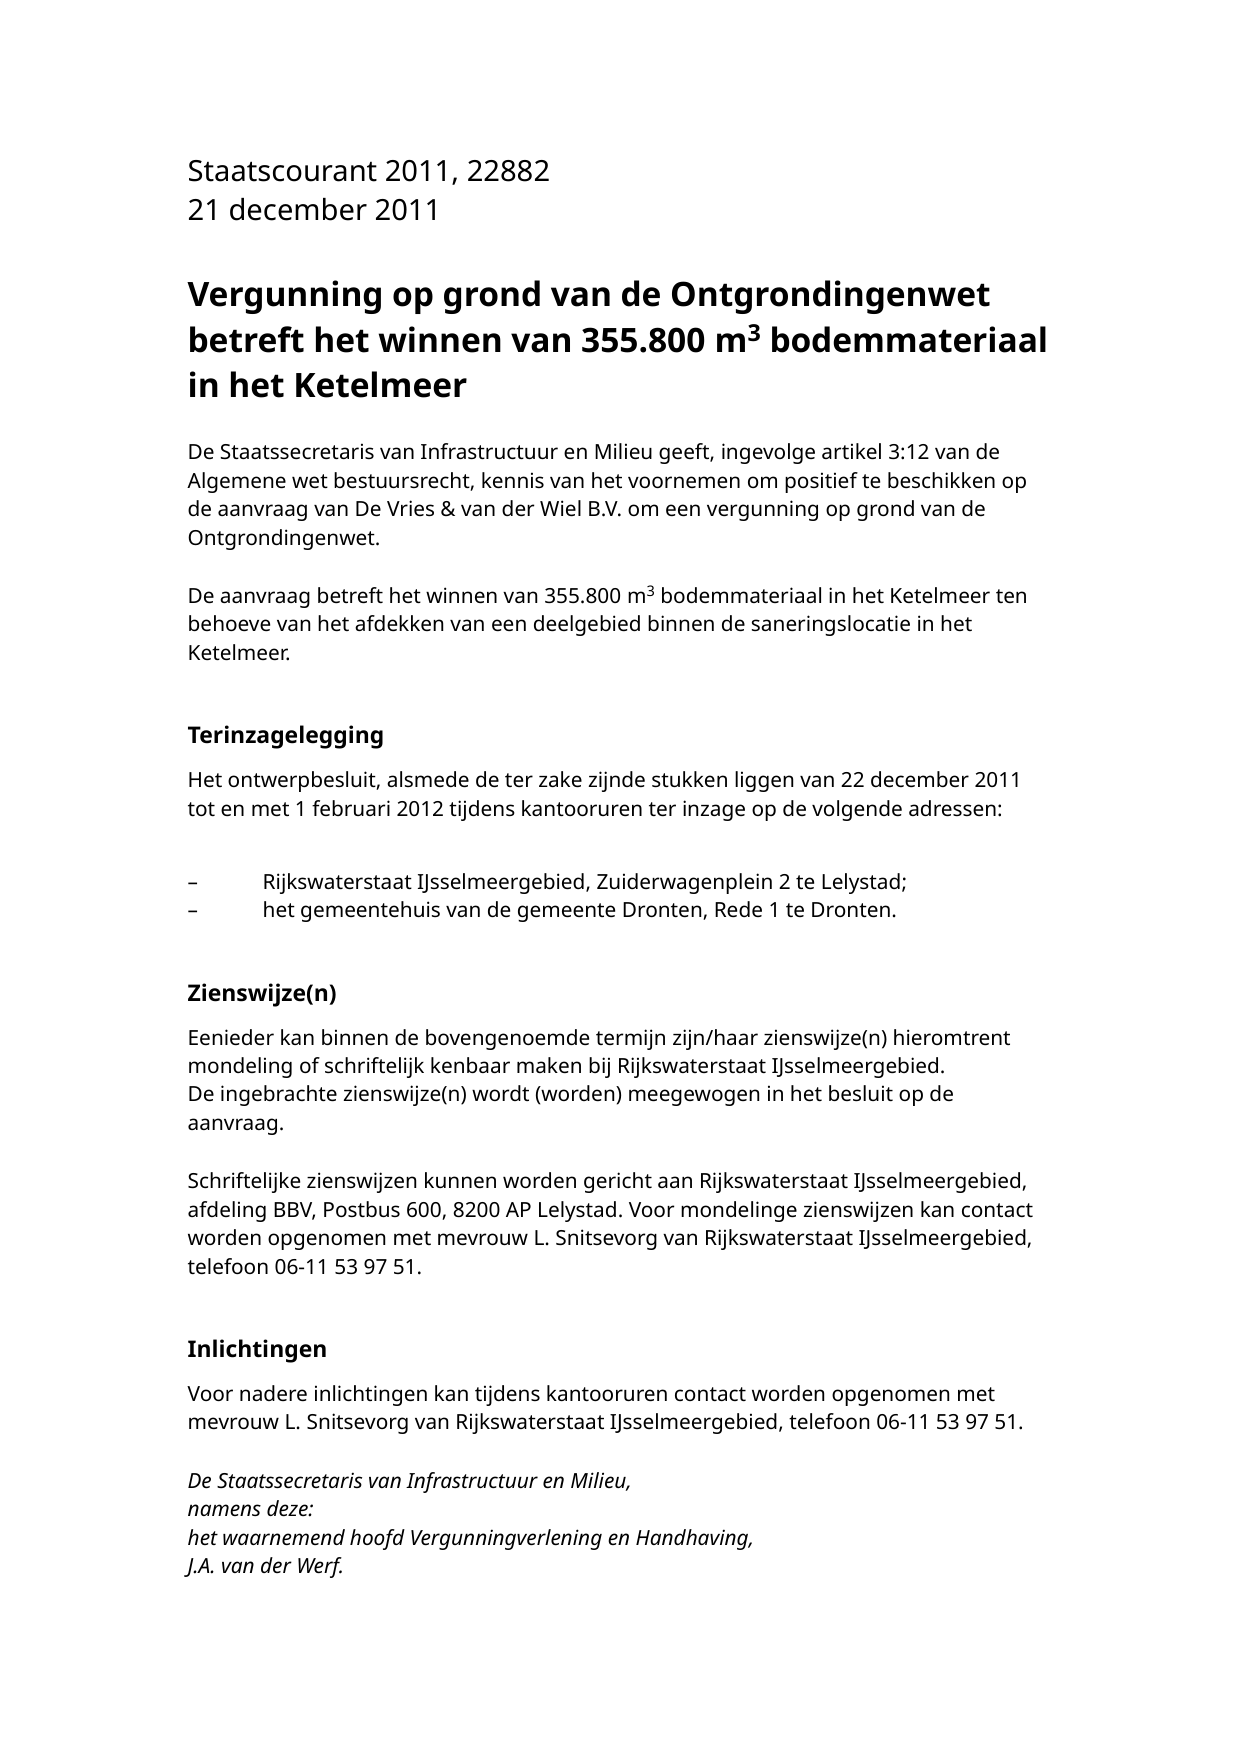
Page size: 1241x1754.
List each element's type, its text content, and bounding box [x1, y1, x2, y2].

text Eenieder kan binnen de bovengenoemde termijn zijn/haar zienswijze(n) hieromtrent mondeling of schriftelijk kenbaar maken bij Rijkswaterstaat IJsselmeergebied. [187, 1023, 1053, 1079]
list het gemeentehuis van de gemeente Dronten, Rede 1 te Dronten. [187, 896, 1053, 924]
subtitle Zienswijze(n) [187, 976, 1053, 1008]
subtitle Inlichtingen [187, 1333, 1053, 1364]
text Schriftelijke zienswijzen kunnen worden gericht aan Rijkswaterstaat IJsselmeergebied, afdeling BBV, Postbus 600, 8200 AP Lelystad. Voor mondelinge zienswijzen kan contact worden opgenomen met mevrouw L. Snitsevorg van Rijkswaterstaat IJsselmeergebied, telefoon 06-11 53 97 51. [187, 1166, 1053, 1280]
list Rijkswaterstaat IJsselmeergebied, Zuiderwagenplein 2 te Lelystad; [187, 867, 1053, 896]
text Voor nadere inlichtingen kan tijdens kantooruren contact worden opgenomen met mevrouw L. Snitsevorg van Rijkswaterstaat IJsselmeergebied, telefoon 06-11 53 97 51. [187, 1379, 1053, 1436]
text De ingebrachte zienswijze(n) wordt (worden) meegewogen in het besluit op de aanvraag. [187, 1079, 1053, 1136]
text De Staatssecretaris van Infrastructuur en Milieu geeft, ingevolge artikel 3:12 van de Algemene wet bestuursrecht, kennis van het voornemen om positief te beschikken op de aanvraag van De Vries & van der Wiel B.V. om een vergunning op grond van de Ontgrondingenwet. [187, 437, 1053, 551]
text J.A. van der Werf. [187, 1551, 1053, 1579]
text Staatscourant 2011, 22882 [187, 150, 1053, 190]
text het waarnemend hoofd Vergunningverlening en Handhaving, [187, 1523, 1053, 1551]
text namens deze: [187, 1494, 1053, 1523]
text Het ontwerpbesluit, alsmede de ter zake zijnde stukken liggen van 22 december 2011 tot en met 1 februari 2012 tijdens kantooruren ter inzage op de volgende adressen: [187, 765, 1053, 822]
text De Staatssecretaris van Infrastructuur en Milieu, [187, 1466, 1053, 1494]
text De aanvraag betreft het winnen van 355.800 m3 bodemmateriaal in het Ketelmeer ten behoeve van het afdekken van een deelgebied binnen de saneringslocatie in het Ketelmeer. [187, 581, 1053, 666]
text 21 december 2011 [187, 190, 1053, 229]
subtitle Vergunning op grond van de Ontgrondingenwet betreft het winnen van 355.800 m3 bodemmateriaal in het Ketelmeer [187, 271, 1053, 407]
subtitle Terinzagelegging [187, 719, 1053, 750]
